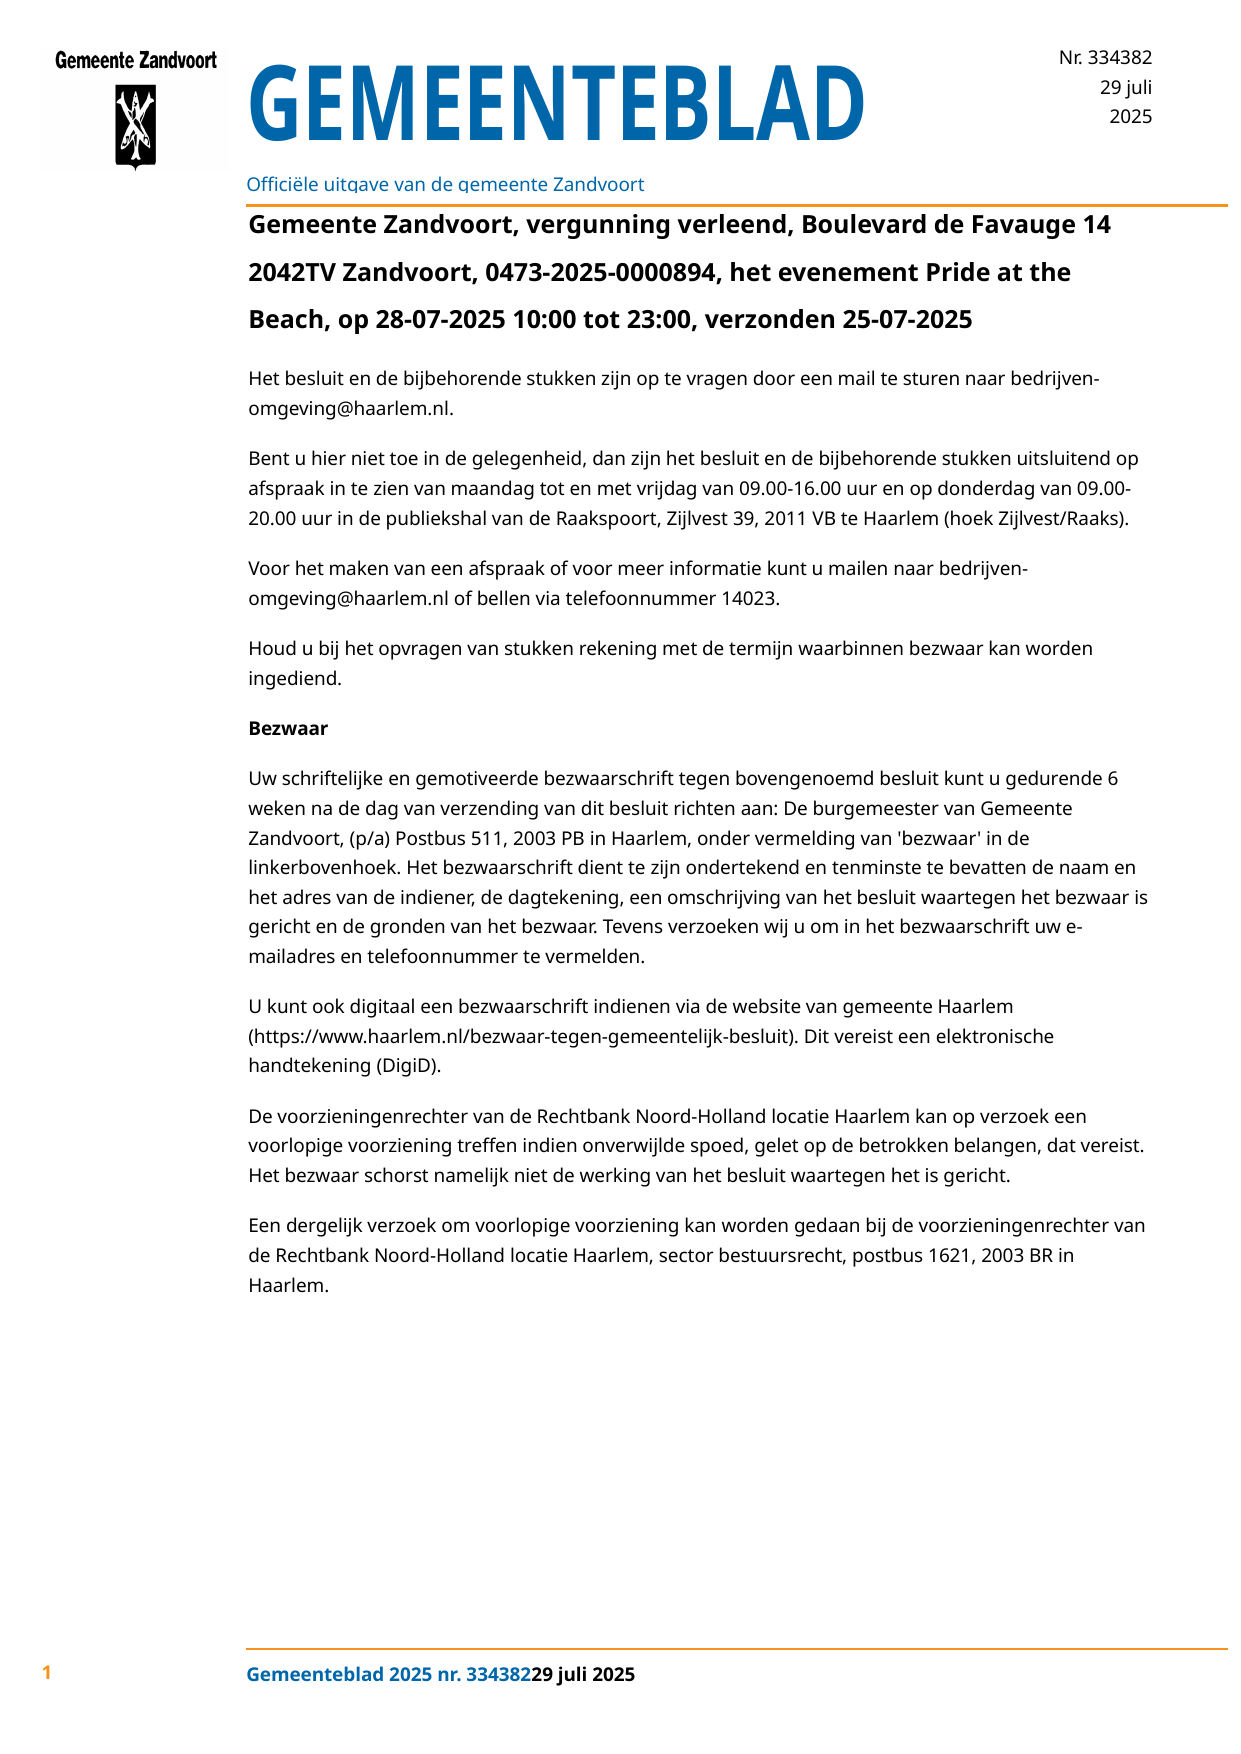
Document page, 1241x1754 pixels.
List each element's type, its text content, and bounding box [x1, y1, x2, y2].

text Het besluit en de bijbehorende stukken zijn op te vragen door een mail te sturen naar bedrijven-omgeving@haarlem.nl. [248, 366, 1152, 421]
text Bezwaar [248, 715, 1152, 741]
picture [41, 47, 231, 172]
text Voor het maken van een afspraak of voor meer informatie kunt u mailen naar bedrijven-omgeving@haarlem.nl of bellen via telefoonnummer 14023. [248, 555, 1152, 610]
text Gemeente Zandvoort, vergunning verleend, Boulevard de Favauge 14 2042TV Zandvoort, 0473-2025-0000894, het evenement Pride at the Beach, op 28-07-2025 10:00 tot 23:00, verzonden 25-07-2025 [248, 207, 1152, 336]
text Uw schriftelijke en gemotiveerde bezwaarschrift tegen bovengenoemd besluit kunt u gedurende 6 weken na de dag van verzending van dit besluit richten aan: De burgemeester van Gemeente Zandvoort, (p/a) Postbus 511, 2003 PB in Haarlem, onder vermelding van 'bezwaar' in de linkerbovenhoek. Het bezwaarschrift dient te zijn ondertekend en tenminste te bevatten de naam en het adres van de indiener, de dagtekening, een omschrijving van het besluit waartegen het bezwaar is gericht en de gronden van het bezwaar. Tevens verzoeken wij u om in het bezwaarschrift uw e-mailadres en telefoonnummer te vermelden. [248, 766, 1152, 969]
text Een dergelijk verzoek om voorlopige voorziening kan worden gedaan bij de voorzieningenrechter van de Rechtbank Noord-Holland locatie Haarlem, sector bestuursrecht, postbus 1621, 2003 BR in Haarlem. [248, 1213, 1152, 1297]
text U kunt ook digitaal een bezwaarschrift indienen via de website van gemeente Haarlem (https://www.haarlem.nl/bezwaar-tegen-gemeentelijk-besluit). Dit vereist een elektronische handtekening (DigiD). [248, 993, 1152, 1078]
text Bent u hier niet toe in de gelegenheid, dan zijn het besluit en de bijbehorende stukken uitsluitend op afspraak in te zien van maandag tot en met vrijdag van 09.00-16.00 uur en op donderdag van 09.00-20.00 uur in de publiekshal van de Raakspoort, Zijlvest 39, 2011 VB te Haarlem (hoek Zijlvest/Raaks). [248, 446, 1152, 530]
text Houd u bij het opvragen van stukken rekening met de termijn waarbinnen bezwaar kan worden ingediend. [248, 635, 1152, 690]
text De voorzieningenrechter van de Rechtbank Noord-Holland locatie Haarlem kan op verzoek een voorlopige voorziening treffen indien onverwijlde spoed, gelet op de betrokken belangen, dat vereist. Het bezwaar schorst namelijk niet de werking van het besluit waartegen het is gericht. [248, 1103, 1152, 1188]
